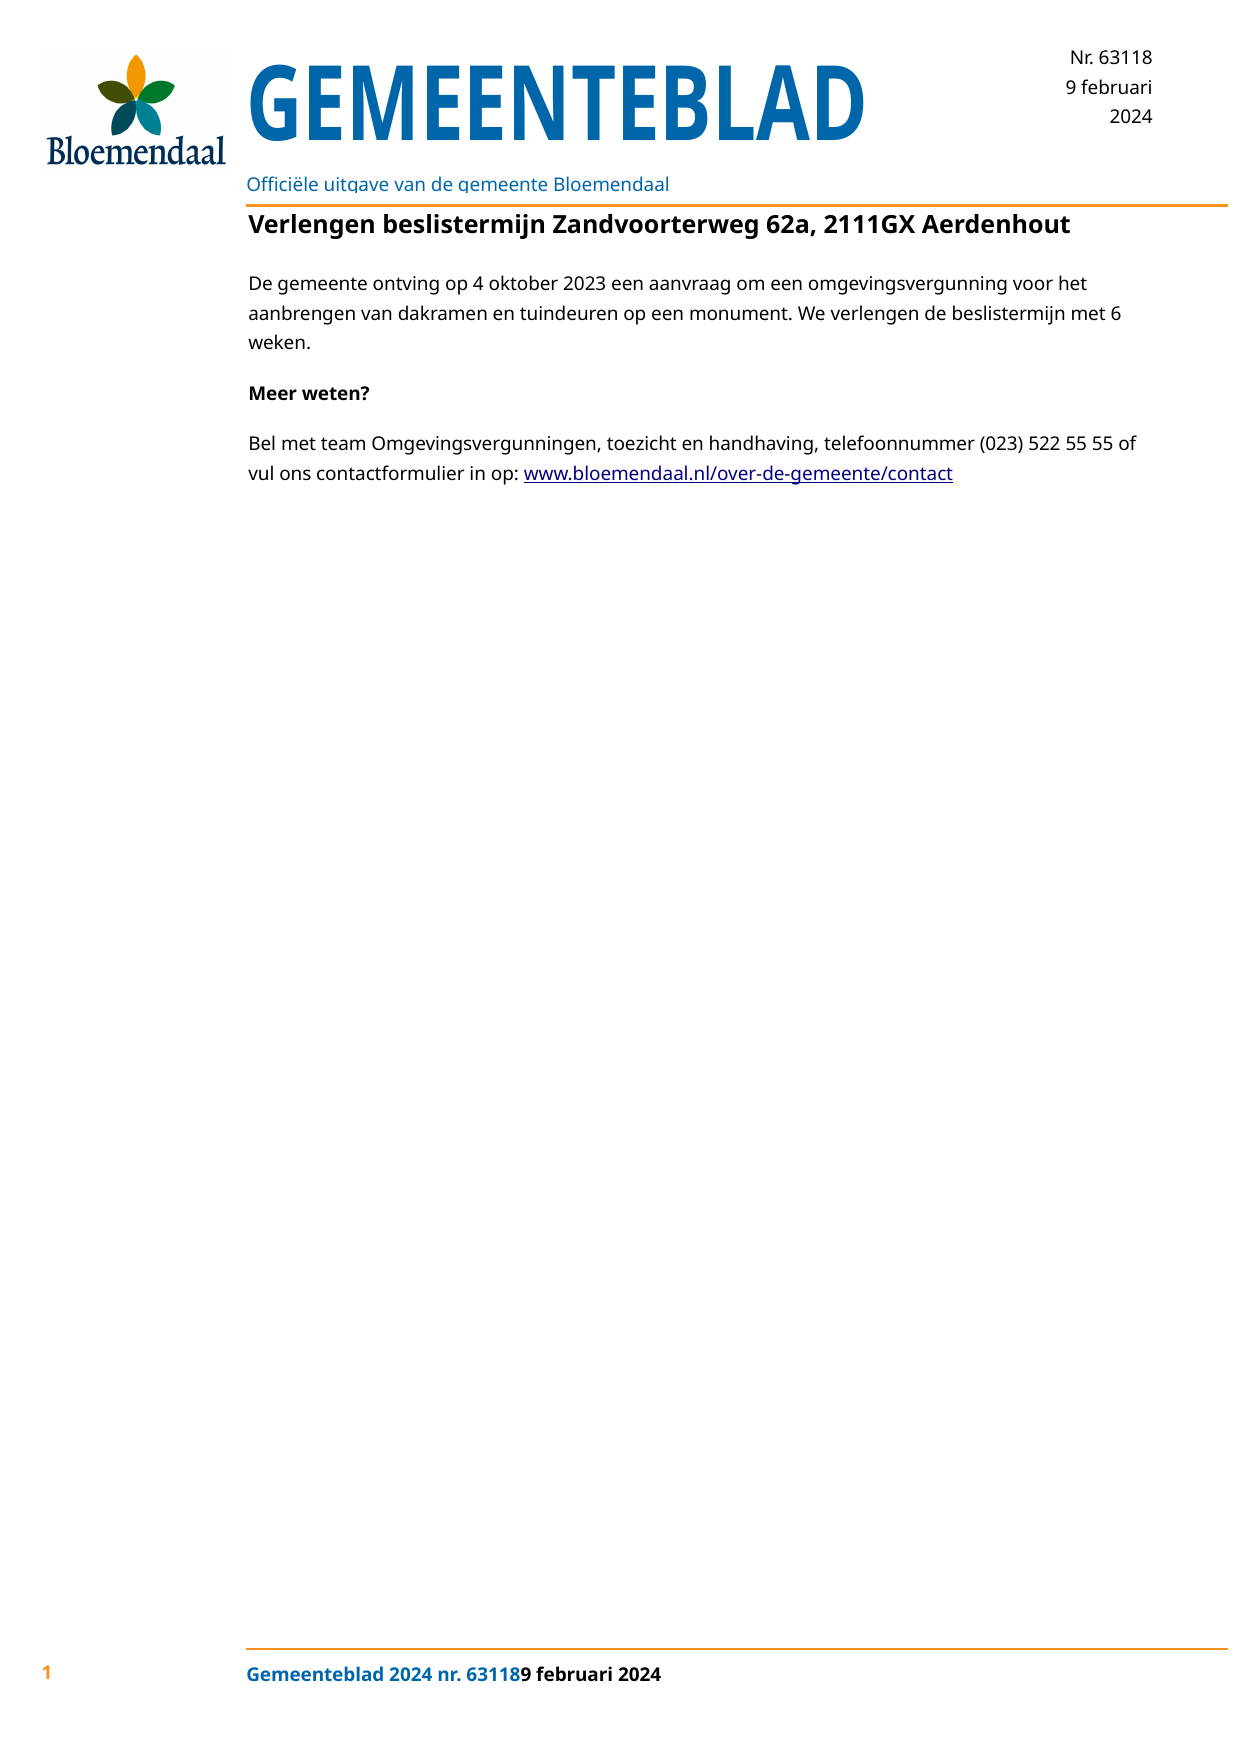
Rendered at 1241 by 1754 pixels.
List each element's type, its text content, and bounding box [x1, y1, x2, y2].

text Verlengen beslistermijn Zandvoorterweg 62a, 2111GX Aerdenhout [248, 207, 1152, 241]
picture [41, 47, 231, 172]
text De gemeente ontving op 4 oktober 2023 een aanvraag om een omgevingsvergunning voor het aanbrengen van dakramen en tuindeuren op een monument. We verlengen de beslistermijn met 6 weken. [248, 270, 1152, 355]
text Bel met team Omgevingsvergunningen, toezicht en handhaving, telefoonnummer (023) 522 55 55 of vul ons contactformulier in op: www.bloemendaal.nl/over-de-gemeente/contact [248, 430, 1152, 486]
text Meer weten? [248, 380, 1152, 406]
